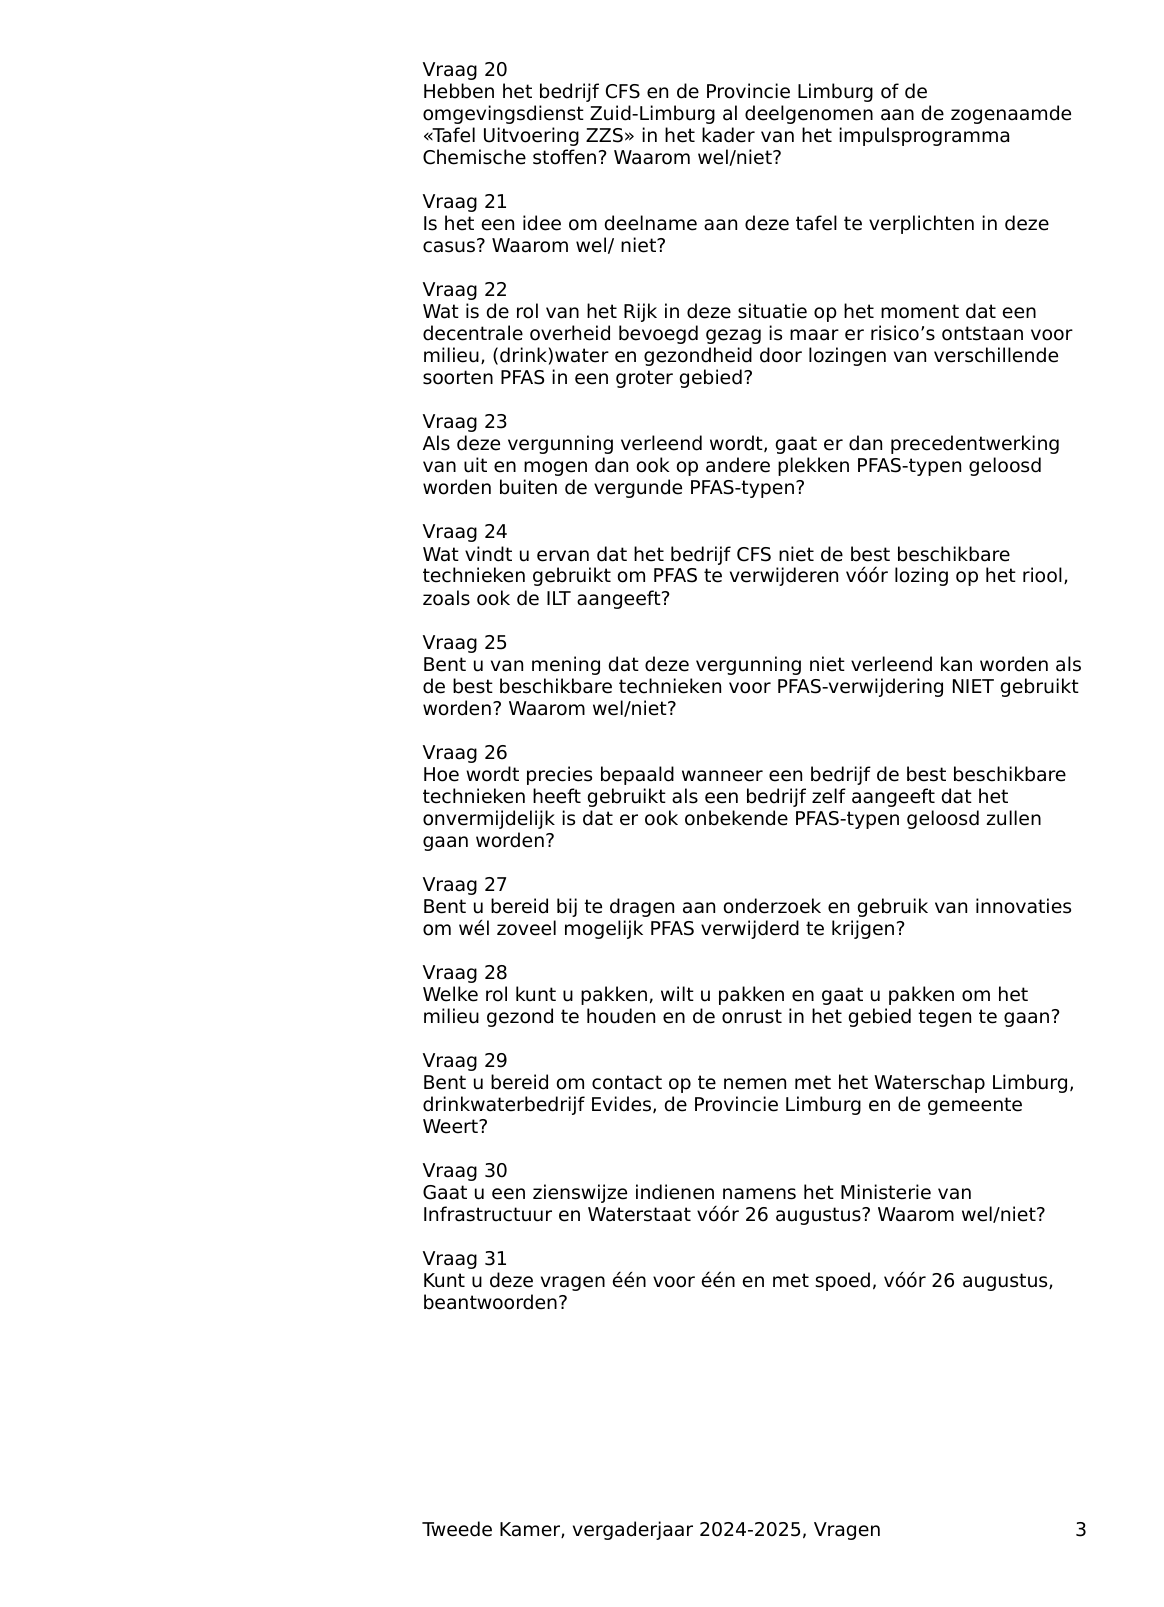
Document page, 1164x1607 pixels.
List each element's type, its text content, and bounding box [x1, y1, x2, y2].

text Hoe wordt precies bepaald wanneer een bedrijf de best beschikbare technieken heeft gebruikt als een bedrijf zelf aangeeft dat het onvermijdelijk is dat er ook onbekende PFAS-typen geloosd zullen gaan worden? [422, 764, 1087, 852]
text Bent u bereid om contact op te nemen met het Waterschap Limburg, drinkwaterbedrijf Evides, de Provincie Limburg en de gemeente Weert? [422, 1072, 1087, 1138]
text Vraag 22 [422, 279, 1087, 301]
text Vraag 26 [422, 742, 1087, 764]
text Gaat u een zienswijze indienen namens het Ministerie van Infrastructuur en Waterstaat vóór 26 augustus? Waarom wel/niet? [422, 1182, 1087, 1226]
text Vraag 27 [422, 874, 1087, 896]
text Vraag 28 [422, 962, 1087, 984]
text Vraag 25 [422, 632, 1087, 653]
text Is het een idee om deelname aan deze tafel te verplichten in deze casus? Waarom wel/ niet? [422, 213, 1087, 257]
text Vraag 24 [422, 521, 1087, 543]
text Vraag 31 [422, 1248, 1087, 1270]
text Wat vindt u ervan dat het bedrijf CFS niet de best beschikbare technieken gebruikt om PFAS te verwijderen vóór lozing op het riool, zoals ook de ILT aangeeft? [422, 543, 1087, 609]
text Bent u bereid bij te dragen aan onderzoek en gebruik van innovaties om wél zoveel mogelijk PFAS verwijderd te krijgen? [422, 896, 1087, 940]
text Vraag 21 [422, 191, 1087, 213]
text Vraag 20 [422, 59, 1087, 81]
text Vraag 23 [422, 411, 1087, 433]
text Welke rol kunt u pakken, wilt u pakken en gaat u pakken om het milieu gezond te houden en de onrust in het gebied tegen te gaan? [422, 984, 1087, 1028]
text Vraag 30 [422, 1160, 1087, 1182]
text Bent u van mening dat deze vergunning niet verleend kan worden als de best beschikbare technieken voor PFAS-verwijdering NIET gebruikt worden? Waarom wel/niet? [422, 653, 1087, 719]
text Vraag 29 [422, 1050, 1087, 1072]
text Hebben het bedrijf CFS en de Provincie Limburg of de omgevingsdienst Zuid-Limburg al deelgenomen aan de zogenaamde «Tafel Uitvoering ZZS» in het kader van het impulsprogramma Chemische stoffen? Waarom wel/niet? [422, 81, 1087, 169]
text Als deze vergunning verleend wordt, gaat er dan precedentwerking van uit en mogen dan ook op andere plekken PFAS-typen geloosd worden buiten de vergunde PFAS-typen? [422, 433, 1087, 499]
text Kunt u deze vragen één voor één en met spoed, vóór 26 augustus, beantwoorden? [422, 1270, 1087, 1314]
text Wat is de rol van het Rijk in deze situatie op het moment dat een decentrale overheid bevoegd gezag is maar er risico’s ontstaan voor milieu, (drink)water en gezondheid door lozingen van verschillende soorten PFAS in een groter gebied? [422, 301, 1087, 389]
